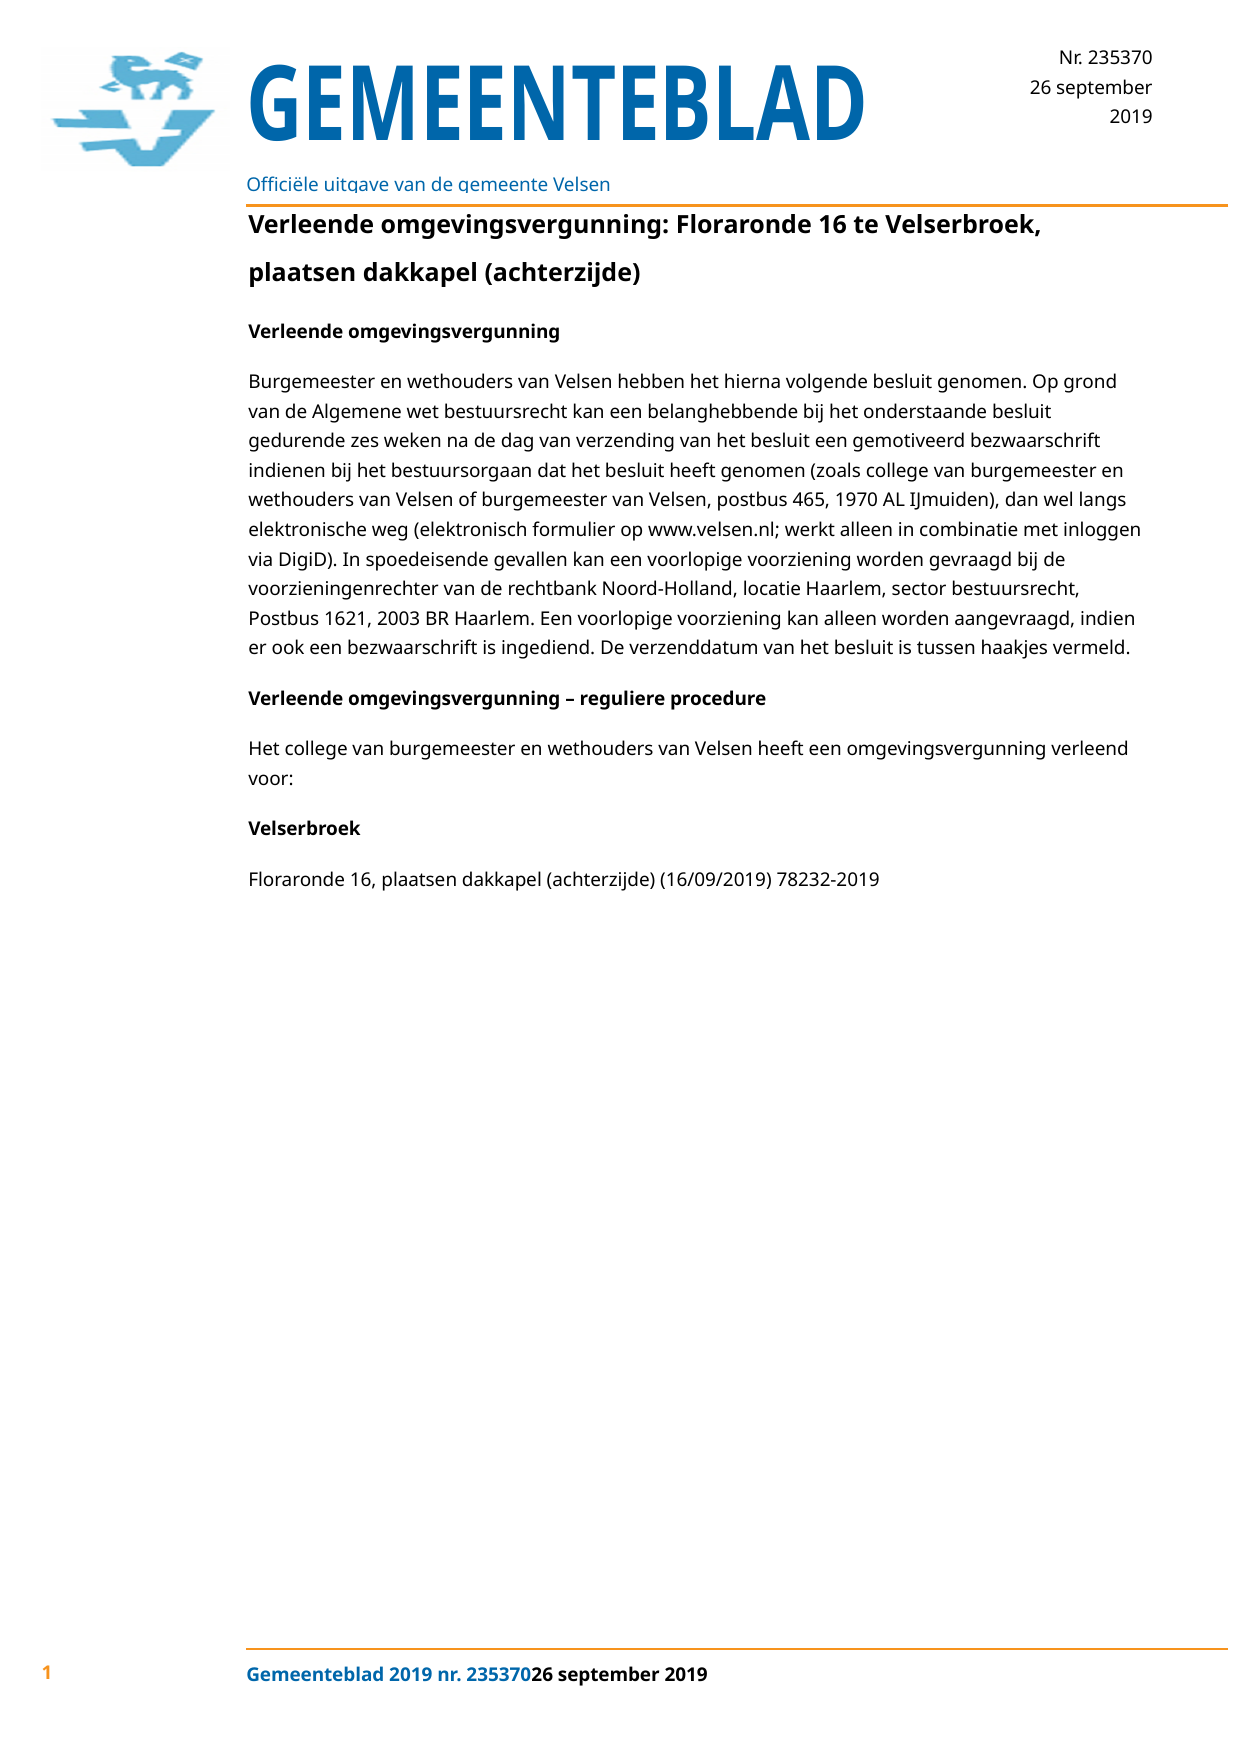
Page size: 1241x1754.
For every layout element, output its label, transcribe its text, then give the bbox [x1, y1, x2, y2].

text Het college van burgemeester en wethouders van Velsen heeft een omgevingsvergunning verleend voor: [248, 735, 1152, 791]
text Verleende omgevingsvergunning – reguliere procedure [248, 685, 1152, 711]
picture [41, 47, 231, 172]
text Floraronde 16, plaatsen dakkapel (achterzijde) (16/09/2019) 78232-2019 [248, 866, 1152, 892]
text Burgemeester en wethouders van Velsen hebben het hierna volgende besluit genomen. Op grond van de Algemene wet bestuursrecht kan een belanghebbende bij het onderstaande besluit gedurende zes weken na de dag van verzending van het besluit een gemotiveerd bezwaarschrift indienen bij het bestuursorgaan dat het besluit heeft genomen (zoals college van burgemeester en wethouders van Velsen of burgemeester van Velsen, postbus 465, 1970 AL IJmuiden), dan wel langs elektronische weg (elektronisch formulier op www.velsen.nl; werkt alleen in combinatie met inloggen via DigiD). In spoedeisende gevallen kan een voorlopige voorziening worden gevraagd bij de voorzieningenrechter van de rechtbank Noord-Holland, locatie Haarlem, sector bestuursrecht, Postbus 1621, 2003 BR Haarlem. Een voorlopige voorziening kan alleen worden aangevraagd, indien er ook een bezwaarschrift is ingediend. De verzenddatum van het besluit is tussen haakjes vermeld. [248, 368, 1152, 660]
text Verleende omgevingsvergunning [248, 318, 1152, 344]
text Velserbroek [248, 815, 1152, 841]
text Verleende omgevingsvergunning: Floraronde 16 te Velserbroek, plaatsen dakkapel (achterzijde) [248, 207, 1152, 288]
